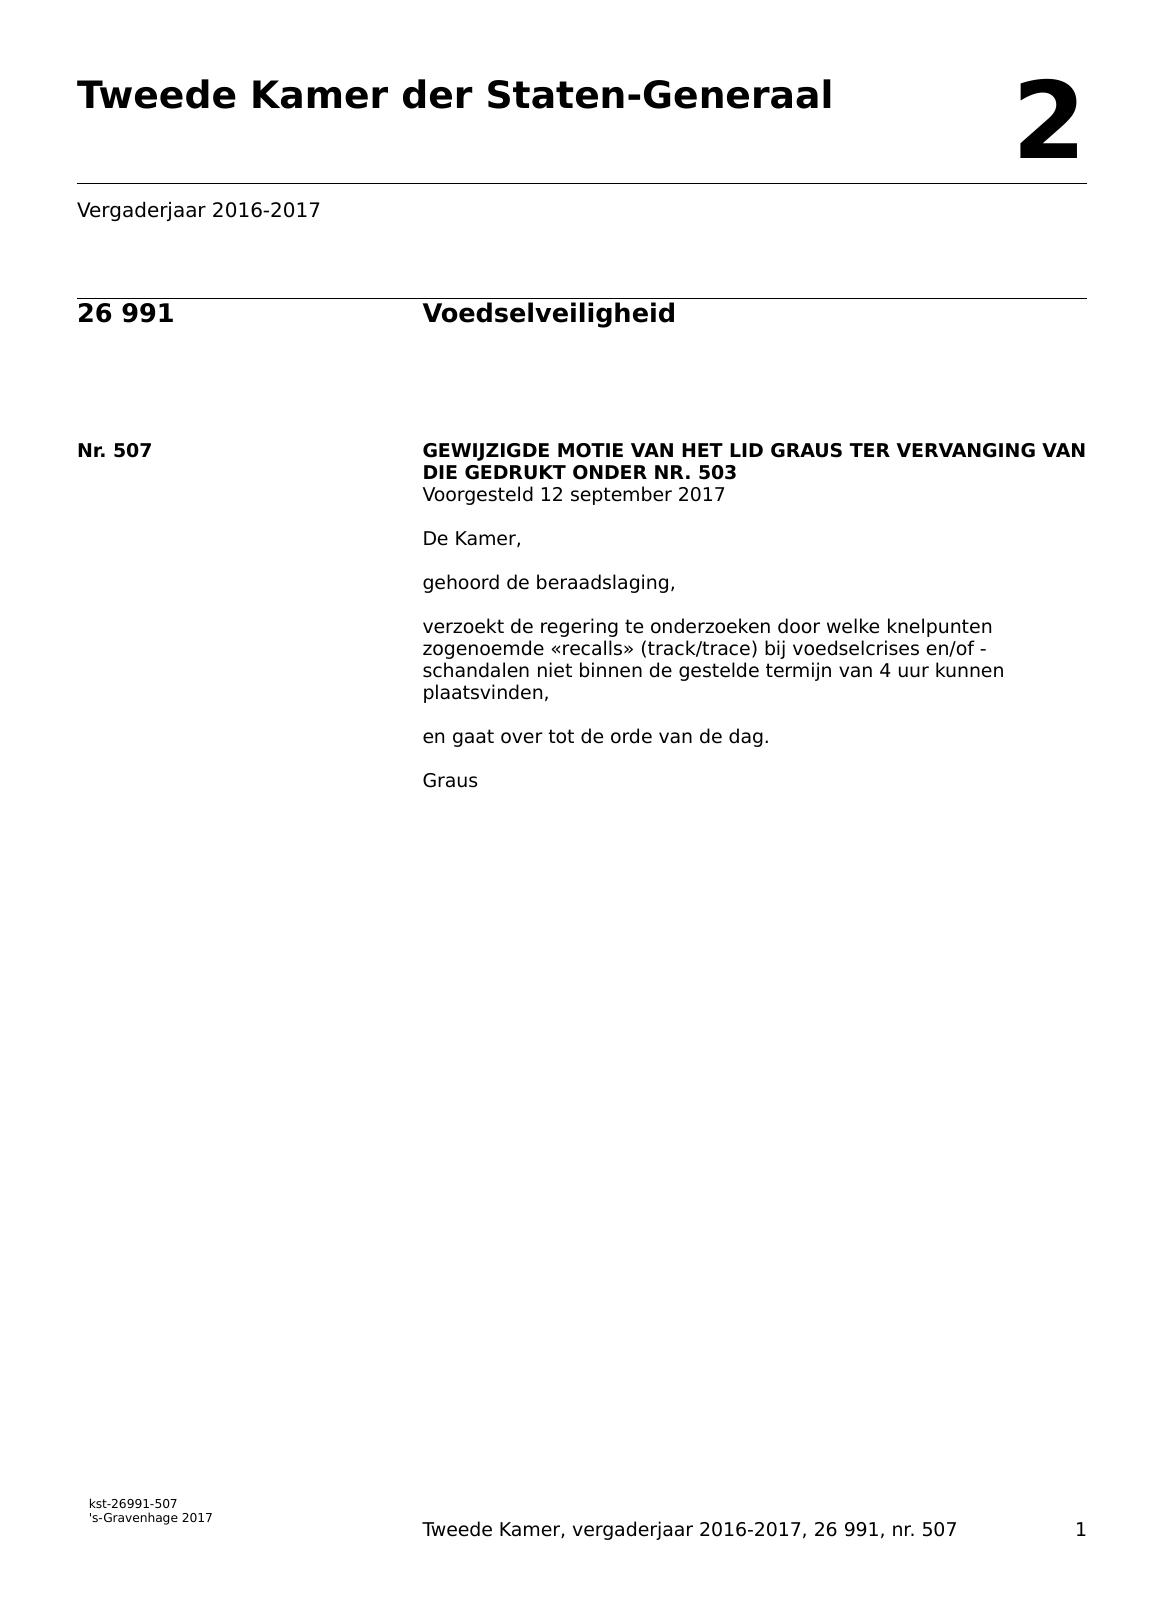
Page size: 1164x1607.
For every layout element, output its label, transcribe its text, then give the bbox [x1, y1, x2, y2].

subtitle 26 991 Voedselveiligheid [77, 299, 1087, 329]
text Graus [422, 770, 1087, 792]
text gehoord de beraadslaging, [422, 572, 1087, 594]
text verzoekt de regering te onderzoeken door welke knelpunten zogenoemde «recalls» (track/trace) bij voedselcrises en/of -schandalen niet binnen de gestelde termijn van 4 uur kunnen plaatsvinden, [422, 616, 1087, 704]
table_cell Vergaderjaar 2016-2017 [77, 184, 1087, 298]
subtitle Nr. 507 GEWIJZIGDE MOTIE VAN HET LID GRAUS TER VERVANGING VAN DIE GEDRUKT ONDER NR. 503 [77, 440, 1087, 484]
text 's-Gravenhage 2017 [88, 1511, 323, 1525]
text De Kamer, [422, 528, 1087, 550]
table_header Tweede Kamer der Staten-Generaal [77, 59, 886, 183]
text en gaat over tot de orde van de dag. [422, 726, 1087, 748]
text kst-26991-507 [88, 1497, 323, 1511]
table_header 2 [886, 59, 1087, 183]
text Voorgesteld 12 september 2017 [422, 484, 1087, 506]
